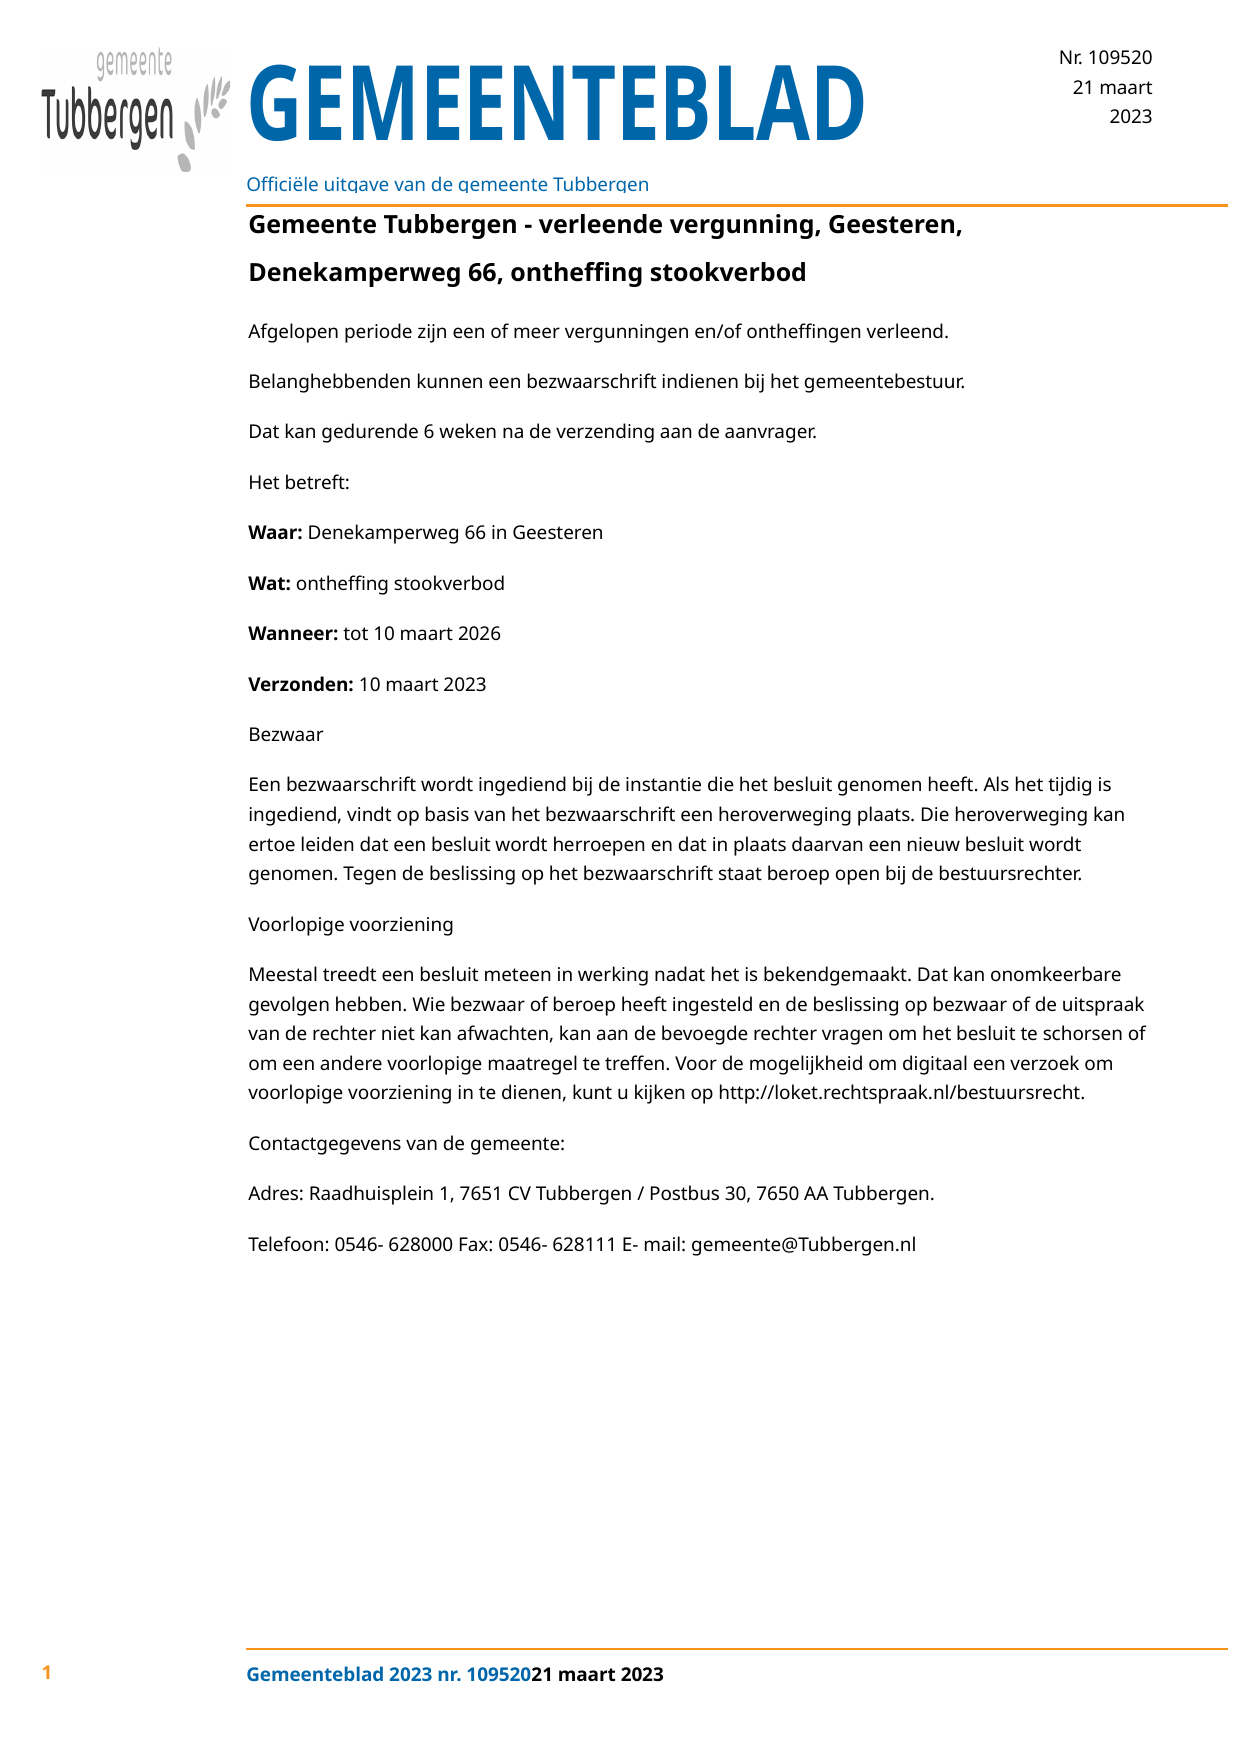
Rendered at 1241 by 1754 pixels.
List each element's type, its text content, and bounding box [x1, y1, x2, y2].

text Meestal treedt een besluit meteen in werking nadat het is bekendgemaakt. Dat kan onomkeerbare gevolgen hebben. Wie bezwaar of beroep heeft ingesteld en de beslissing op bezwaar of de uitspraak van de rechter niet kan afwachten, kan aan de bevoegde rechter vragen om het besluit te schorsen of om een andere voorlopige maatregel te treffen. Voor de mogelijkheid om digitaal een verzoek om voorlopige voorziening in te dienen, kunt u kijken op http://loket.rechtspraak.nl/bestuursrecht. [248, 961, 1152, 1105]
text Een bezwaarschrift wordt ingediend bij de instantie die het besluit genomen heeft. Als het tijdig is ingediend, vindt op basis van het bezwaarschrift een heroverweging plaats. Die heroverweging kan ertoe leiden dat een besluit wordt herroepen en dat in plaats daarvan een nieuw besluit wordt genomen. Tegen de beslissing op het bezwaarschrift staat beroep open bij de bestuursrechter. [248, 772, 1152, 886]
text Telefoon: 0546- 628000 Fax: 0546- 628111 E- mail: gemeente@Tubbergen.nl [248, 1231, 1152, 1257]
text Waar: Denekamperweg 66 in Geesteren [248, 519, 1152, 545]
text Bezwaar [248, 721, 1152, 747]
text Het betreft: [248, 469, 1152, 495]
text Afgelopen periode zijn een of meer vergunningen en/of ontheffingen verleend. [248, 318, 1152, 344]
text Adres: Raadhuisplein 1, 7651 CV Tubbergen / Postbus 30, 7650 AA Tubbergen. [248, 1180, 1152, 1206]
text Verzonden: 10 maart 2023 [248, 671, 1152, 697]
text Wat: ontheffing stookverbod [248, 570, 1152, 596]
text Gemeente Tubbergen - verleende vergunning, Geesteren, Denekamperweg 66, ontheffing stookverbod [248, 207, 1152, 288]
text Belanghebbenden kunnen een bezwaarschrift indienen bij het gemeentebestuur. [248, 368, 1152, 394]
text Contactgegevens van de gemeente: [248, 1130, 1152, 1156]
text Dat kan gedurende 6 weken na de verzending aan de aanvrager. [248, 419, 1152, 444]
picture [41, 47, 231, 172]
text Wanneer: tot 10 maart 2026 [248, 620, 1152, 646]
text Voorlopige voorziening [248, 911, 1152, 937]
